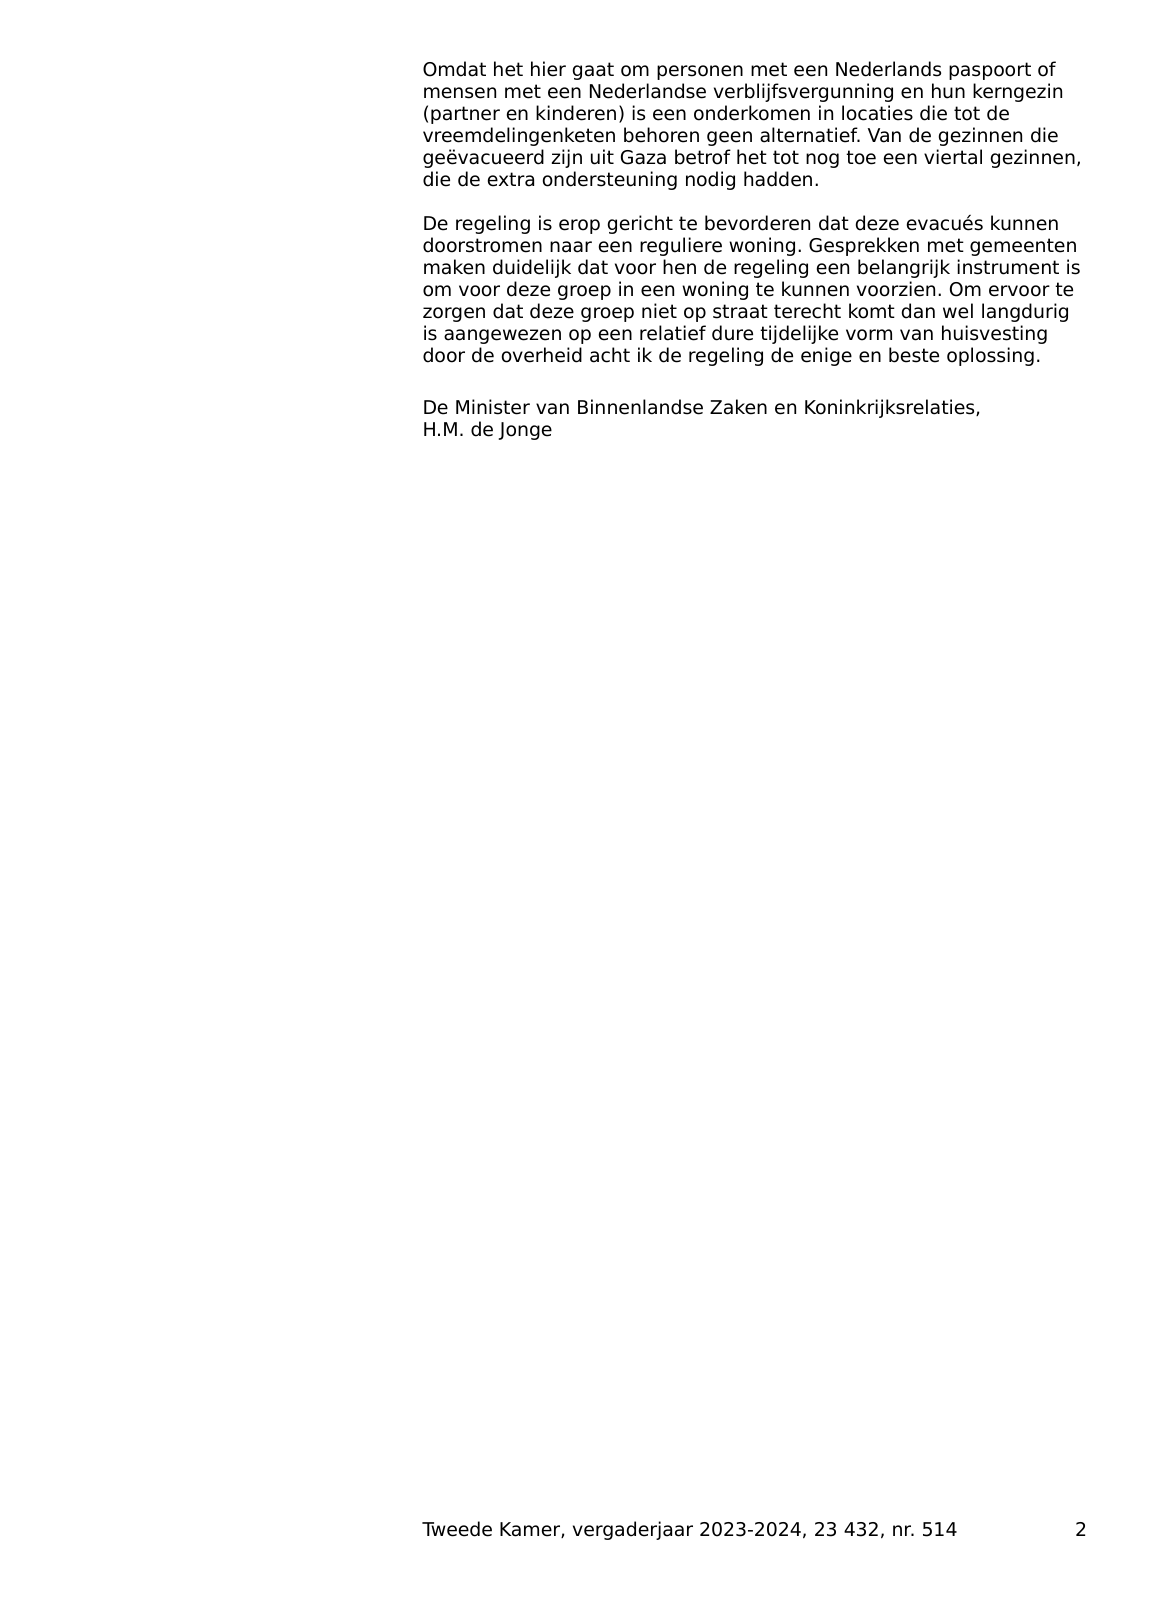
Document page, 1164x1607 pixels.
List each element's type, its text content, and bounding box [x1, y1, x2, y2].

text Omdat het hier gaat om personen met een Nederlands paspoort of mensen met een Nederlandse verblijfsvergunning en hun kerngezin (partner en kinderen) is een onderkomen in locaties die tot de vreemdelingenketen behoren geen alternatief. Van de gezinnen die geëvacueerd zijn uit Gaza betrof het tot nog toe een viertal gezinnen, die de extra ondersteuning nodig hadden. [422, 59, 1087, 191]
text De Minister van Binnenlandse Zaken en Koninkrijksrelaties, H.M. de Jonge [422, 397, 1087, 441]
text De regeling is erop gericht te bevorderen dat deze evacués kunnen doorstromen naar een reguliere woning. Gesprekken met gemeenten maken duidelijk dat voor hen de regeling een belangrijk instrument is om voor deze groep in een woning te kunnen voorzien. Om ervoor te zorgen dat deze groep niet op straat terecht komt dan wel langdurig is aangewezen op een relatief dure tijdelijke vorm van huisvesting door de overheid acht ik de regeling de enige en beste oplossing. [422, 213, 1087, 367]
